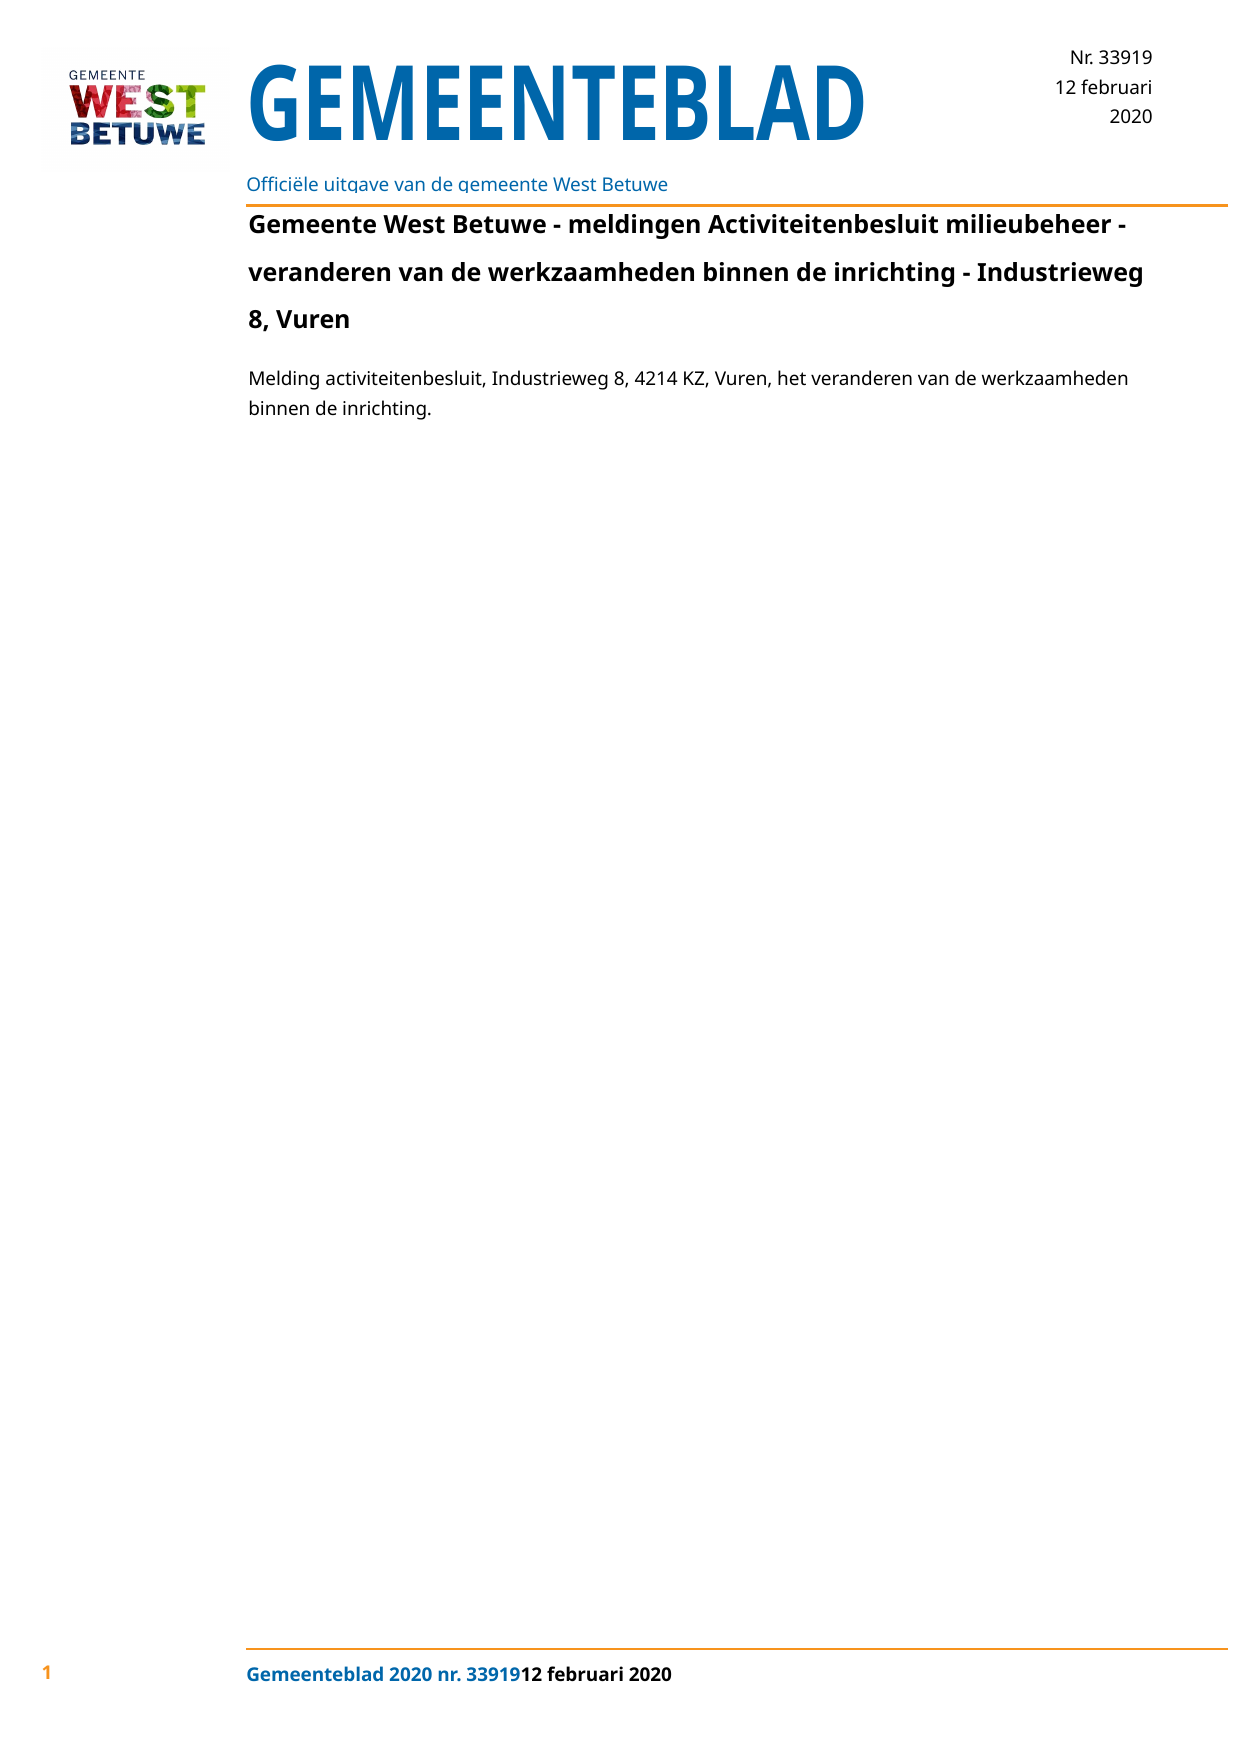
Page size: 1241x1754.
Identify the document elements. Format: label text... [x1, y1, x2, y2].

picture [41, 47, 231, 172]
text Gemeente West Betuwe - meldingen Activiteitenbesluit milieubeheer - veranderen van de werkzaamheden binnen de inrichting - Industrieweg 8, Vuren [248, 207, 1152, 336]
text Melding activiteitenbesluit, Industrieweg 8, 4214 KZ, Vuren, het veranderen van de werkzaamheden binnen de inrichting. [248, 366, 1152, 421]
